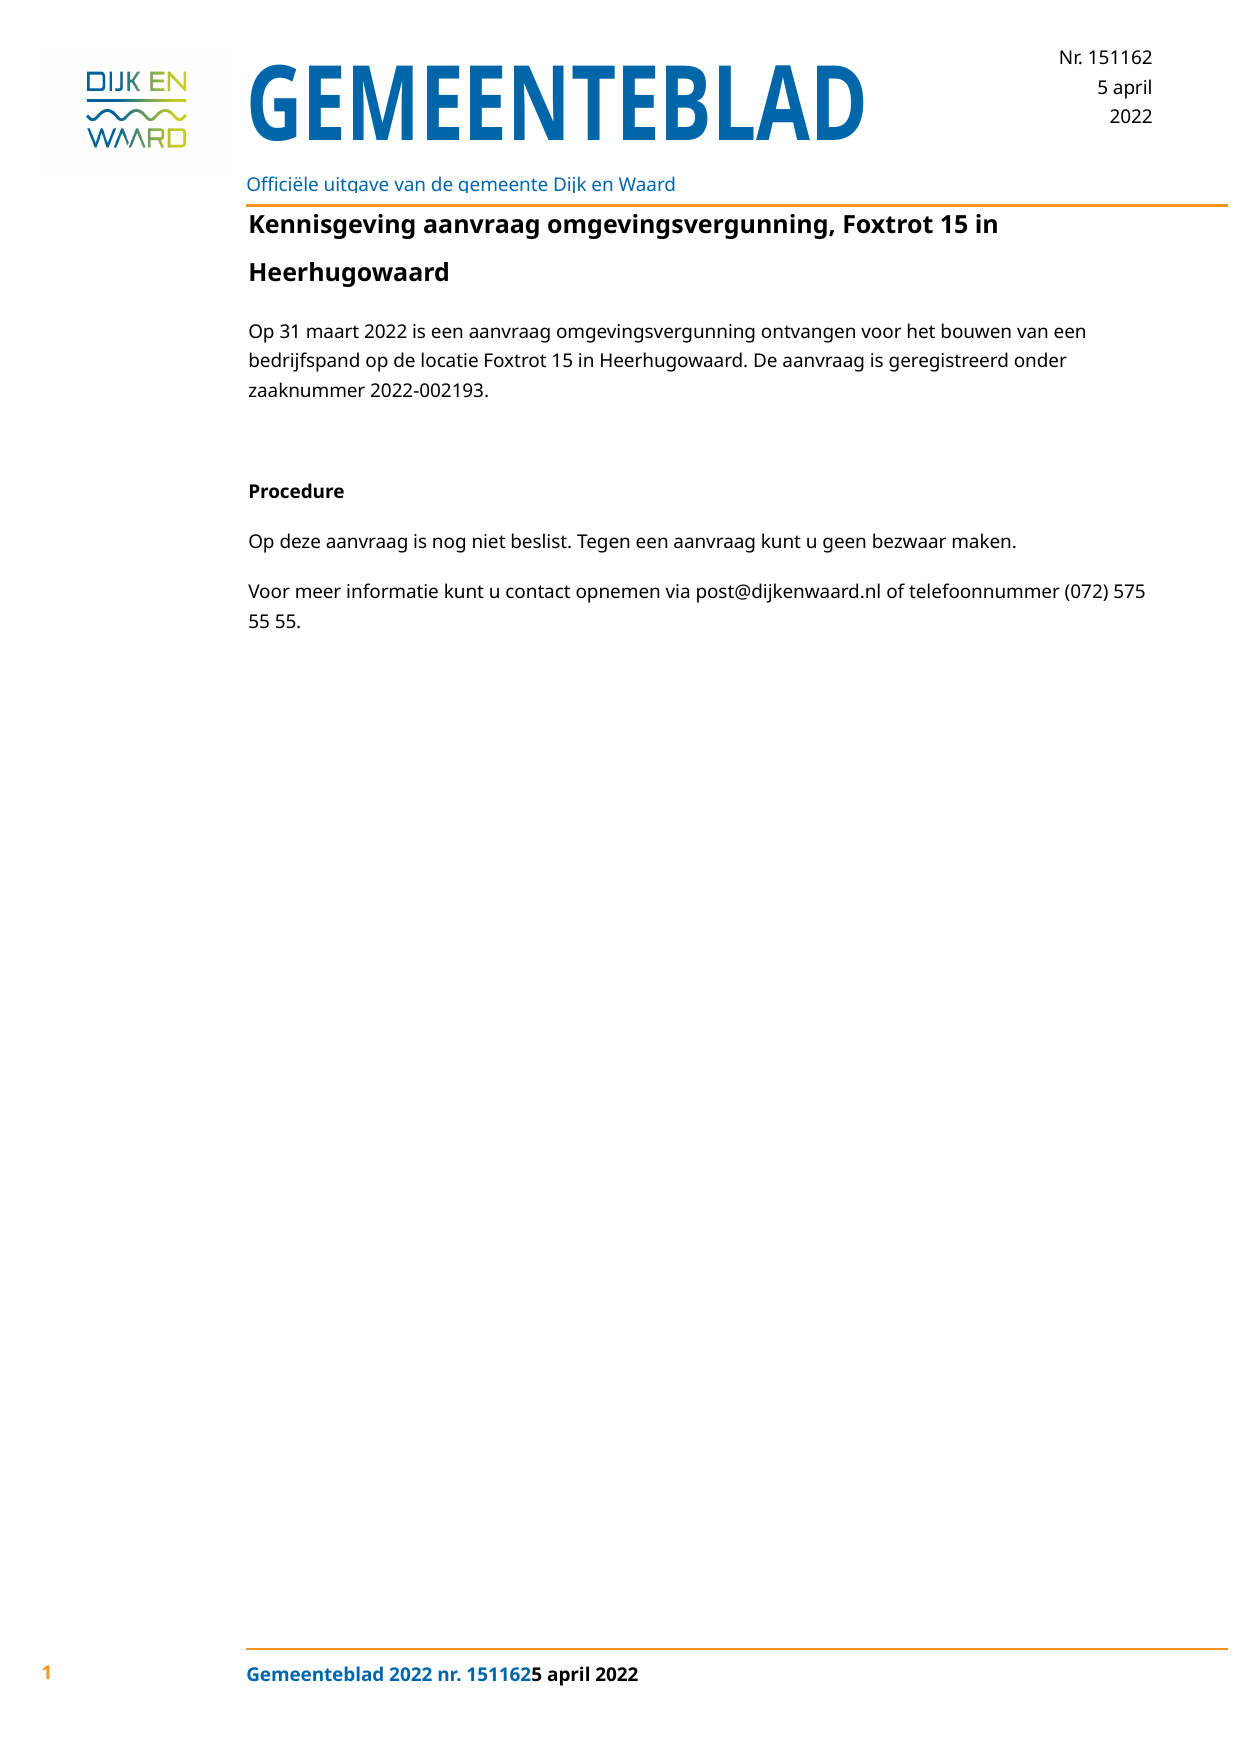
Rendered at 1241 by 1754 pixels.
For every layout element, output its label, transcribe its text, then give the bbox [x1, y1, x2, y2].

text Procedure [248, 478, 1152, 504]
text Op deze aanvraag is nog niet beslist. Tegen een aanvraag kunt u geen bezwaar maken. [248, 528, 1152, 554]
picture [41, 47, 231, 172]
text Op 31 maart 2022 is een aanvraag omgevingsvergunning ontvangen voor het bouwen van een bedrijfspand op de locatie Foxtrot 15 in Heerhugowaard. De aanvraag is geregistreerd onder zaaknummer 2022-002193. [248, 318, 1152, 403]
text Kennisgeving aanvraag omgevingsvergunning, Foxtrot 15 in Heerhugowaard [248, 207, 1152, 288]
text Voor meer informatie kunt u contact opnemen via post@dijkenwaard.nl of telefoonnummer (072) 575 55 55. [248, 579, 1152, 634]
